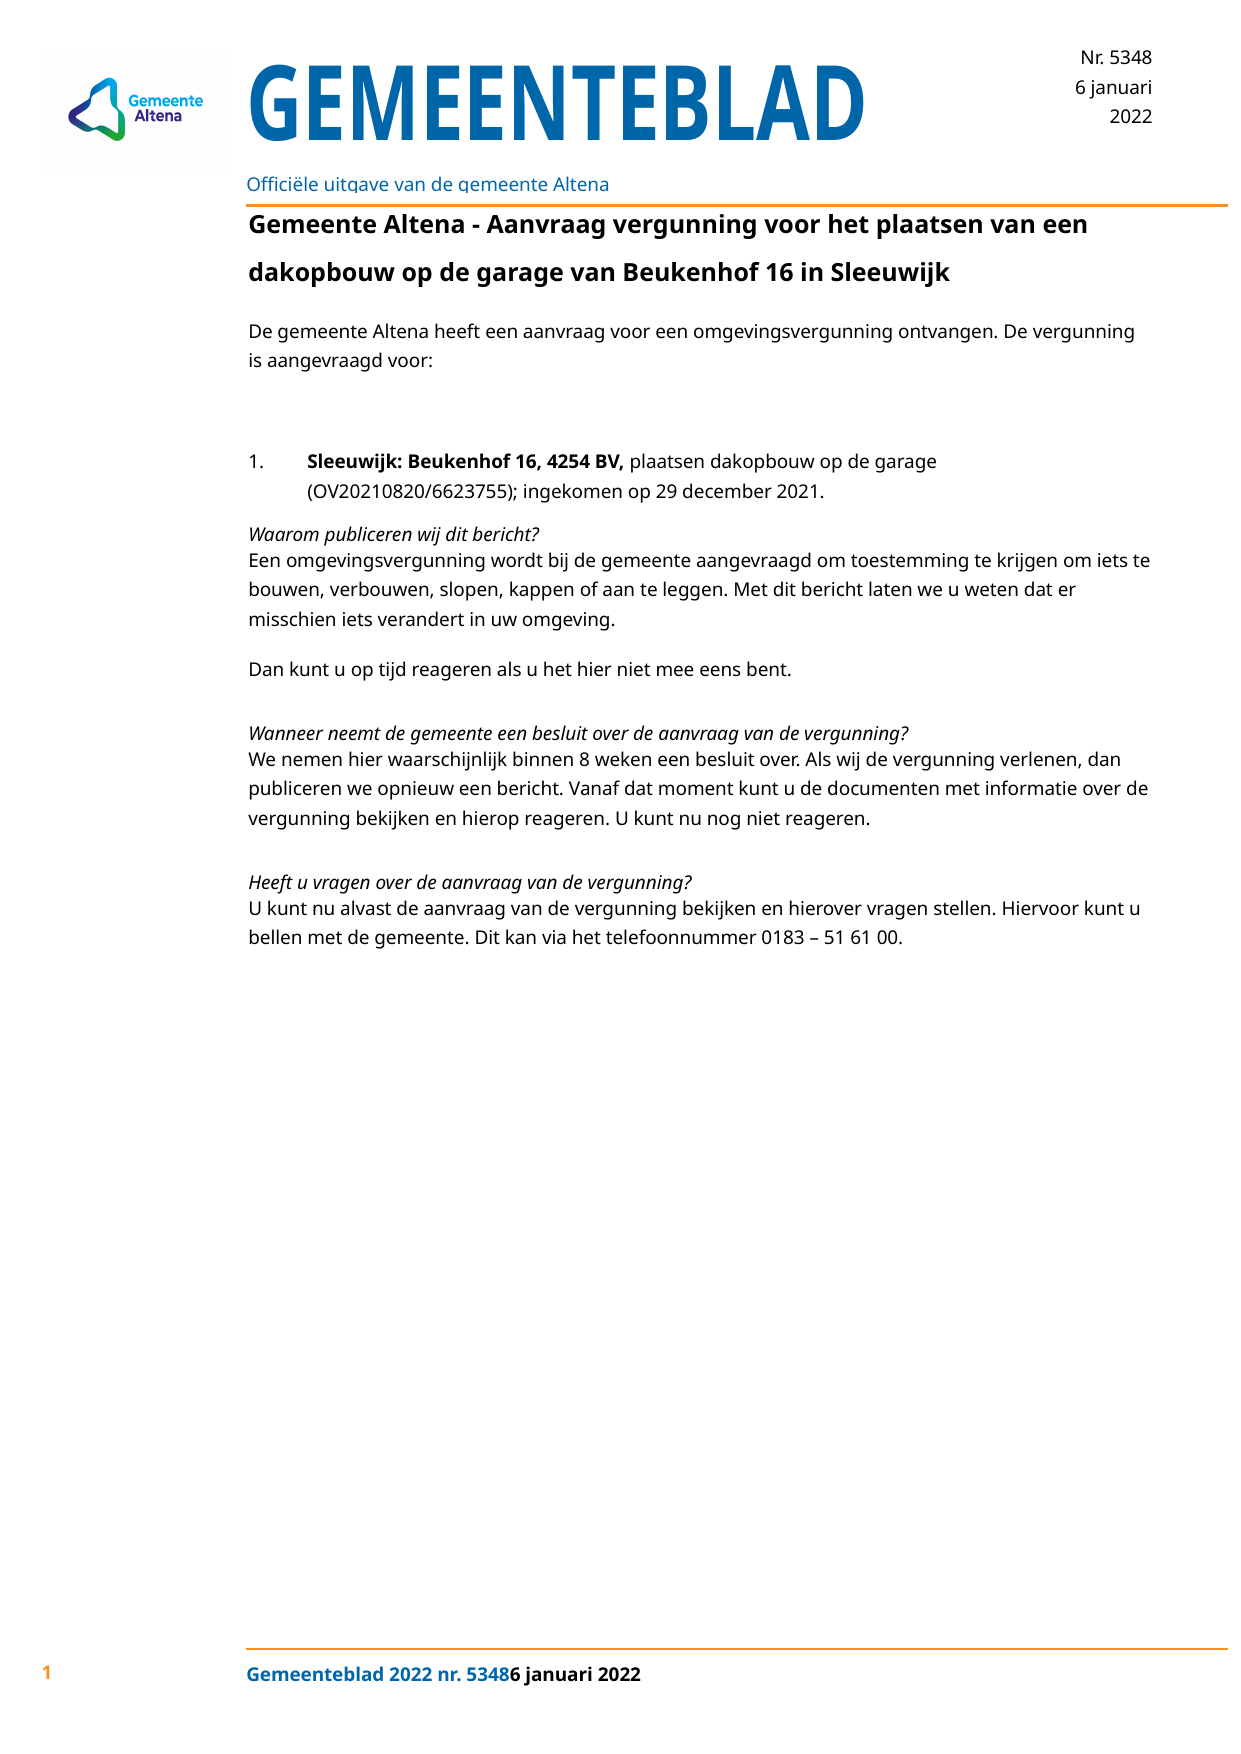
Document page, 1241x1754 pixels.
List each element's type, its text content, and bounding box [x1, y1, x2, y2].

list Sleeuwijk: Beukenhof 16, 4254 BV, plaatsen dakopbouw op de garage (OV20210820/6623755); ingekomen op 29 december 2021. [248, 448, 1152, 504]
text Een omgevingsvergunning wordt bij de gemeente aangevraagd om toestemming te krijgen om iets te bouwen, verbouwen, slopen, kappen of aan te leggen. Met dit bericht laten we u weten dat er misschien iets verandert in uw omgeving. [248, 547, 1152, 632]
text Wanneer neemt de gemeente een besluit over de aanvraag van de vergunning? [248, 720, 1152, 746]
text Waarom publiceren wij dit bericht? [248, 521, 1152, 547]
text De gemeente Altena heeft een aanvraag voor een omgevingsvergunning ontvangen. De vergunning is aangevraagd voor: [248, 318, 1152, 373]
text U kunt nu alvast de aanvraag van de vergunning bekijken en hierover vragen stellen. Hiervoor kunt u bellen met de gemeente. Dit kan via het telefoonnummer 0183 – 51 61 00. [248, 895, 1152, 950]
picture [41, 47, 231, 172]
text We nemen hier waarschijnlijk binnen 8 weken een besluit over. Als wij de vergunning verlenen, dan publiceren we opnieuw een bericht. Vanaf dat moment kunt u de documenten met informatie over de vergunning bekijken en hierop reageren. U kunt nu nog niet reageren. [248, 746, 1152, 831]
text Dan kunt u op tijd reageren als u het hier niet mee eens bent. [248, 656, 1152, 682]
text Gemeente Altena - Aanvraag vergunning voor het plaatsen van een dakopbouw op de garage van Beukenhof 16 in Sleeuwijk [248, 207, 1152, 288]
text Heeft u vragen over de aanvraag van de vergunning? [248, 869, 1152, 895]
